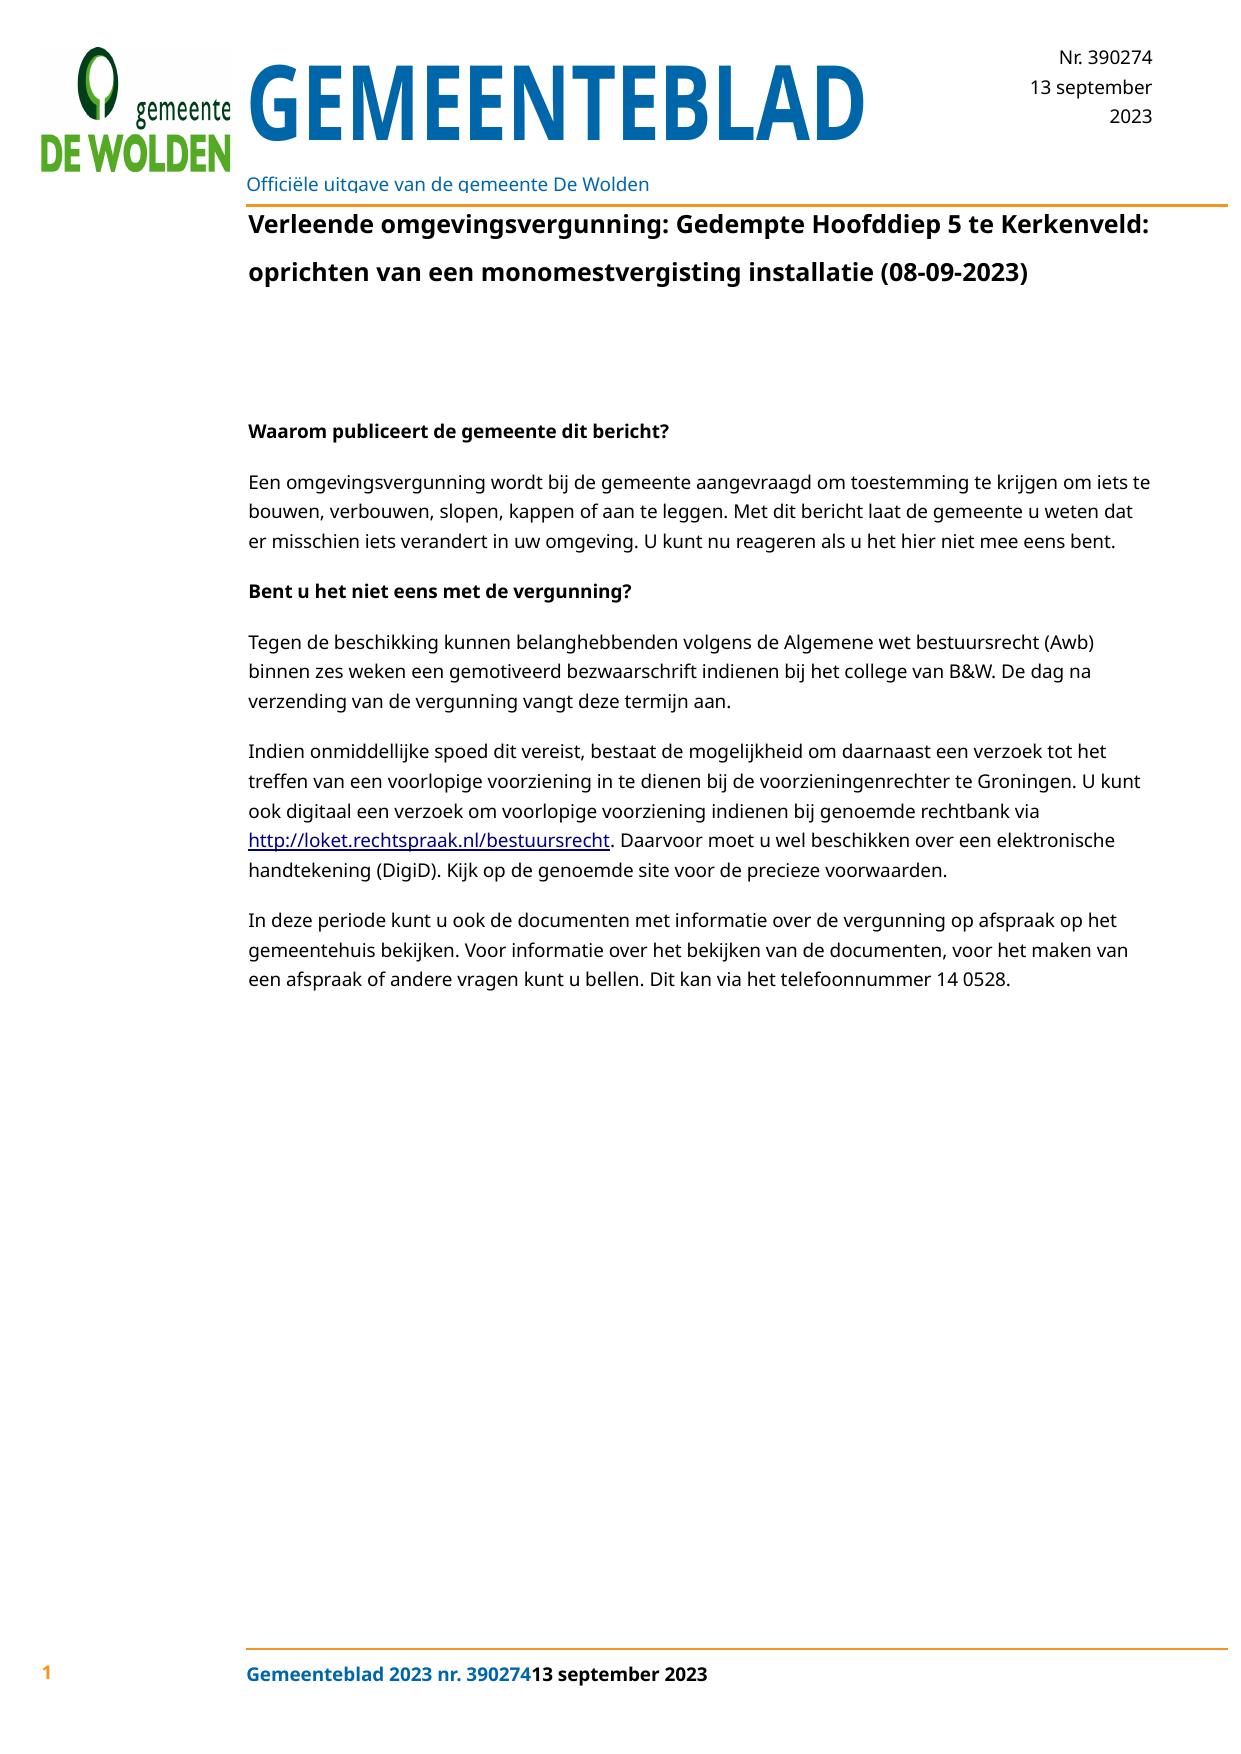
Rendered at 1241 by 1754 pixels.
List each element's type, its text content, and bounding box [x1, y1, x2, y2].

text Indien onmiddellijke spoed dit vereist, bestaat de mogelijkheid om daarnaast een verzoek tot het treffen van een voorlopige voorziening in te dienen bij de voorzieningenrechter te Groningen. U kunt ook digitaal een verzoek om voorlopige voorziening indienen bij genoemde rechtbank via http://loket.rechtspraak.nl/bestuursrecht. Daarvoor moet u wel beschikken over een elektronische handtekening (DigiD). Kijk op de genoemde site voor de precieze voorwaarden. [248, 739, 1152, 883]
text Waarom publiceert de gemeente dit bericht? [248, 419, 1152, 444]
text Tegen de beschikking kunnen belanghebbenden volgens de Algemene wet bestuursrecht (Awb) binnen zes weken een gemotiveerd bezwaarschrift indienen bij het college van B&W. De dag na verzending van de vergunning vangt deze termijn aan. [248, 629, 1152, 714]
text Een omgevingsvergunning wordt bij de gemeente aangevraagd om toestemming te krijgen om iets te bouwen, verbouwen, slopen, kappen of aan te leggen. Met dit bericht laat de gemeente u weten dat er misschien iets verandert in uw omgeving. U kunt nu reageren als u het hier niet mee eens bent. [248, 469, 1152, 554]
text In deze periode kunt u ook de documenten met informatie over de vergunning op afspraak op het gemeentehuis bekijken. Voor informatie over het bekijken van de documenten, voor het maken van een afspraak of andere vragen kunt u bellen. Dit kan via het telefoonnummer 14 0528. [248, 907, 1152, 992]
text Bent u het niet eens met de vergunning? [248, 579, 1152, 604]
picture [41, 47, 231, 172]
text Verleende omgevingsvergunning: Gedempte Hoofddiep 5 te Kerkenveld: oprichten van een monomestvergisting installatie (08-09-2023) [248, 207, 1152, 288]
